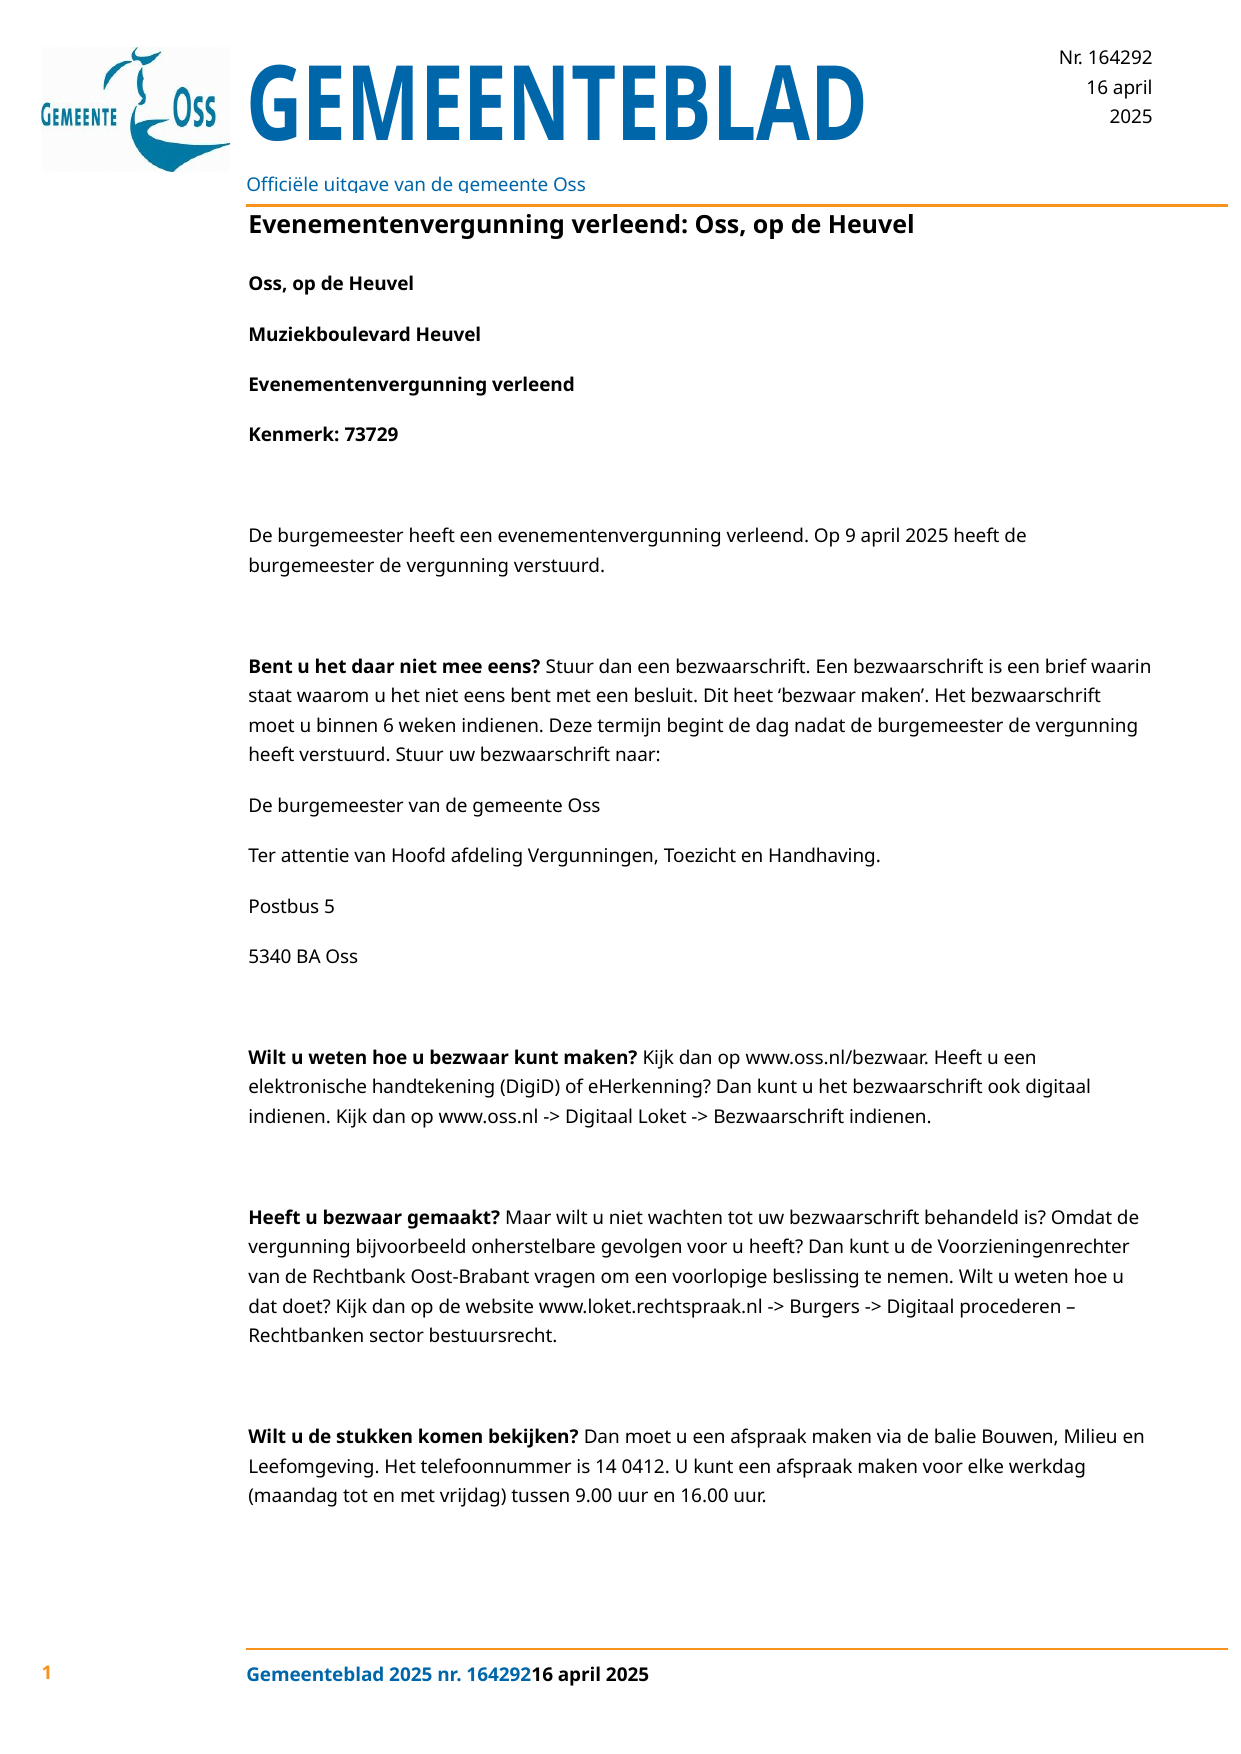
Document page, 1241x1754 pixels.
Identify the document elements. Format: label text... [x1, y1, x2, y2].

text Kenmerk: 73729 [248, 422, 1152, 447]
text Heeft u bezwaar gemaakt? Maar wilt u niet wachten tot uw bezwaarschrift behandeld is? Omdat de vergunning bijvoorbeeld onherstelbare gevolgen voor u heeft? Dan kunt u de Voorzieningenrechter van de Rechtbank Oost-Brabant vragen om een voorlopige beslissing te nemen. Wilt u weten hoe u dat doet? Kijk dan op de website www.loket.rechtspraak.nl -> Burgers -> Digitaal procederen – Rechtbanken sector bestuursrecht. [248, 1204, 1152, 1348]
picture [41, 47, 231, 172]
text Bent u het daar niet mee eens? Stuur dan een bezwaarschrift. Een bezwaarschrift is een brief waarin staat waarom u het niet eens bent met een besluit. Dit heet ‘bezwaar maken’. Het bezwaarschrift moet u binnen 6 weken indienen. Deze termijn begint de dag nadat de burgemeester de vergunning heeft verstuurd. Stuur uw bezwaarschrift naar: [248, 653, 1152, 767]
text Oss, op de Heuvel [248, 270, 1152, 296]
text Muziekboulevard Heuvel [248, 321, 1152, 346]
text Evenementenvergunning verleend [248, 371, 1152, 397]
text Evenementenvergunning verleend: Oss, op de Heuvel [248, 207, 1152, 241]
text 5340 BA Oss [248, 943, 1152, 969]
text De burgemeester heeft een evenementenvergunning verleend. Op 9 april 2025 heeft de burgemeester de vergunning verstuurd. [248, 522, 1152, 578]
text Wilt u weten hoe u bezwaar kunt maken? Kijk dan op www.oss.nl/bezwaar. Heeft u een elektronische handtekening (DigiD) of eHerkenning? Dan kunt u het bezwaarschrift ook digitaal indienen. Kijk dan op www.oss.nl -> Digitaal Loket -> Bezwaarschrift indienen. [248, 1044, 1152, 1129]
text Wilt u de stukken komen bekijken? Dan moet u een afspraak maken via de balie Bouwen, Milieu en Leefomgeving. Het telefoonnummer is 14 0412. U kunt een afspraak maken voor elke werkdag (maandag tot en met vrijdag) tussen 9.00 uur en 16.00 uur. [248, 1423, 1152, 1508]
text Ter attentie van Hoofd afdeling Vergunningen, Toezicht en Handhaving. [248, 842, 1152, 868]
text Postbus 5 [248, 893, 1152, 918]
text De burgemeester van de gemeente Oss [248, 792, 1152, 818]
